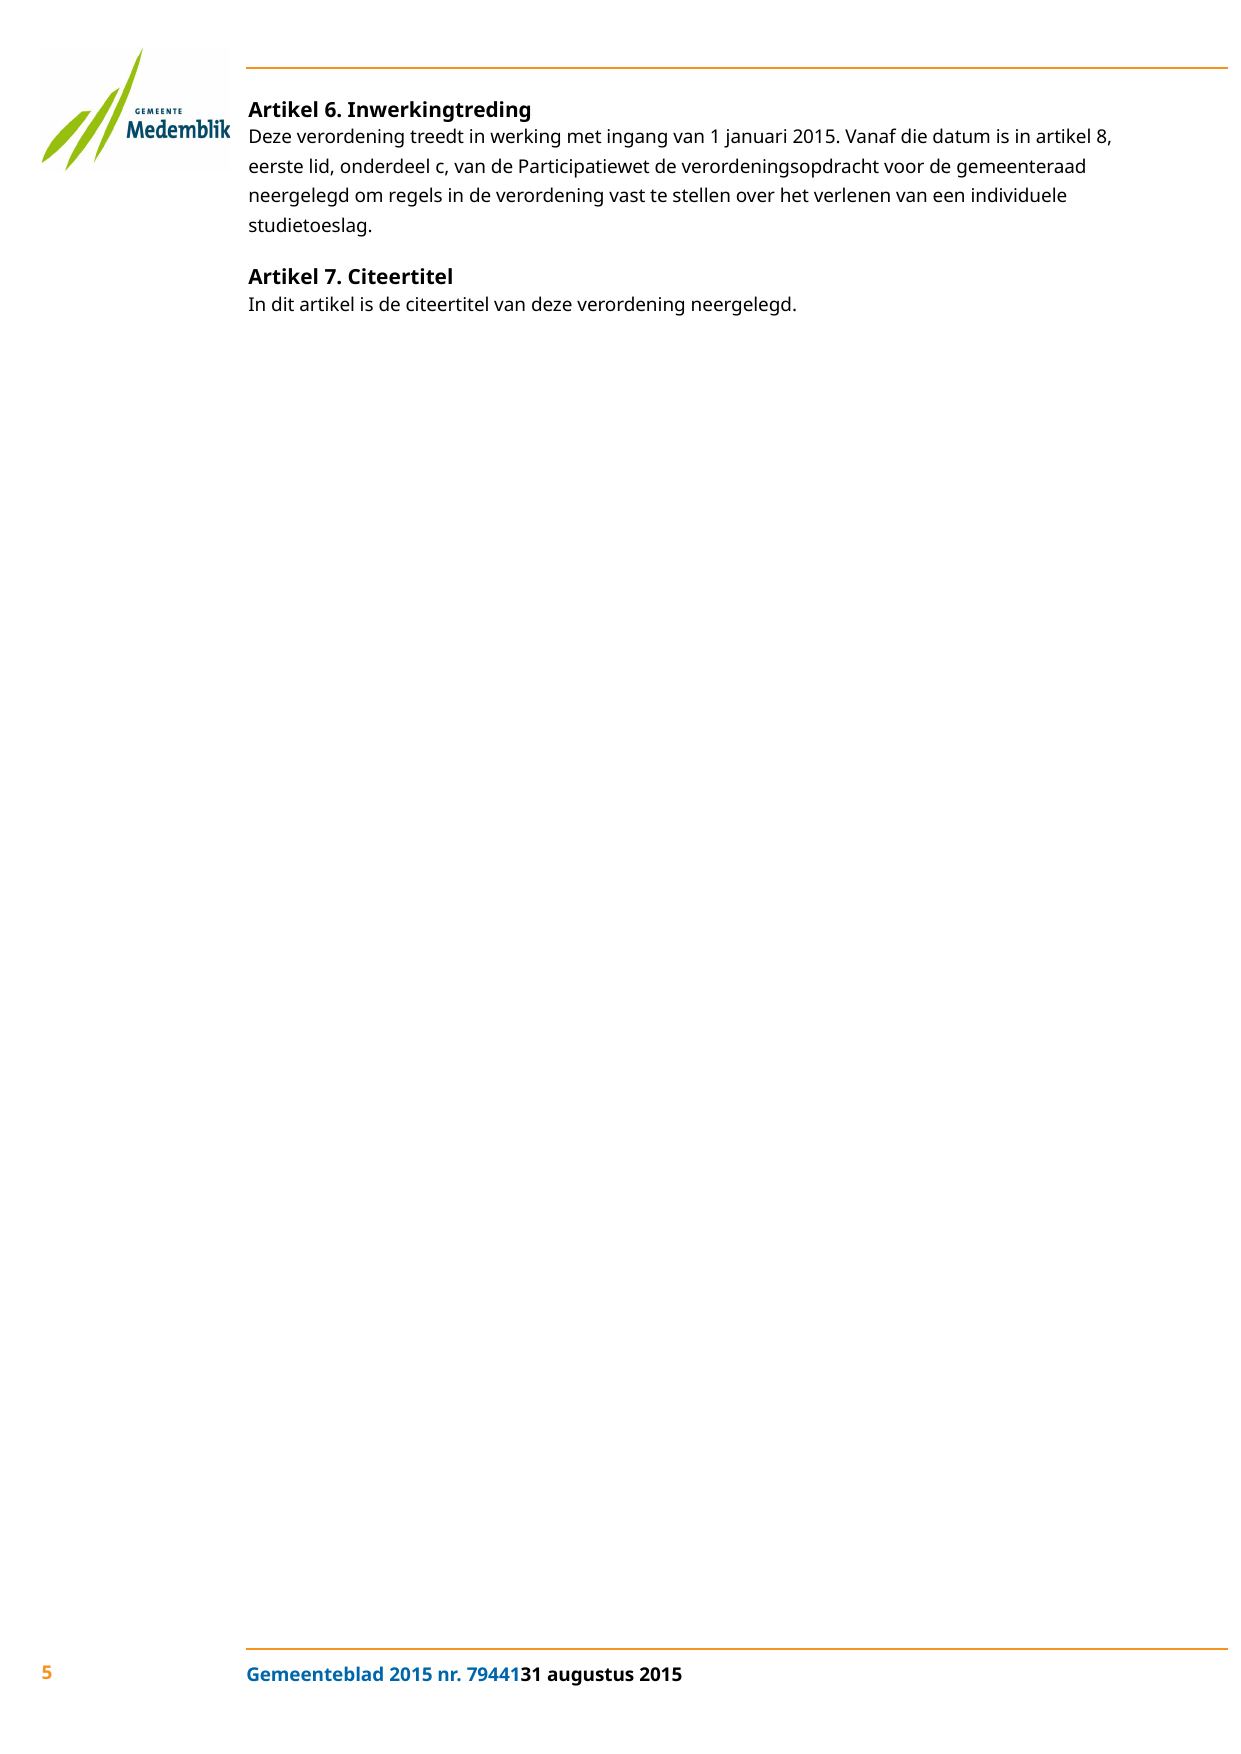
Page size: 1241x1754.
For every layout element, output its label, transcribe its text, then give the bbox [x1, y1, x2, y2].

text In dit artikel is de citeertitel van deze verordening neergelegd. [248, 291, 1152, 317]
picture [41, 47, 231, 172]
text Deze verordening treedt in werking met ingang van 1 januari 2015. Vanaf die datum is in artikel 8, eerste lid, onderdeel c, van de Participatiewet de verordeningsopdracht voor de gemeenteraad neergelegd om regels in de verordening vast te stellen over het verlenen van een individuele studietoeslag. [248, 123, 1152, 238]
text Artikel 6. Inwerkingtreding [248, 95, 1152, 123]
text Artikel 7. Citeertitel [248, 262, 1152, 291]
